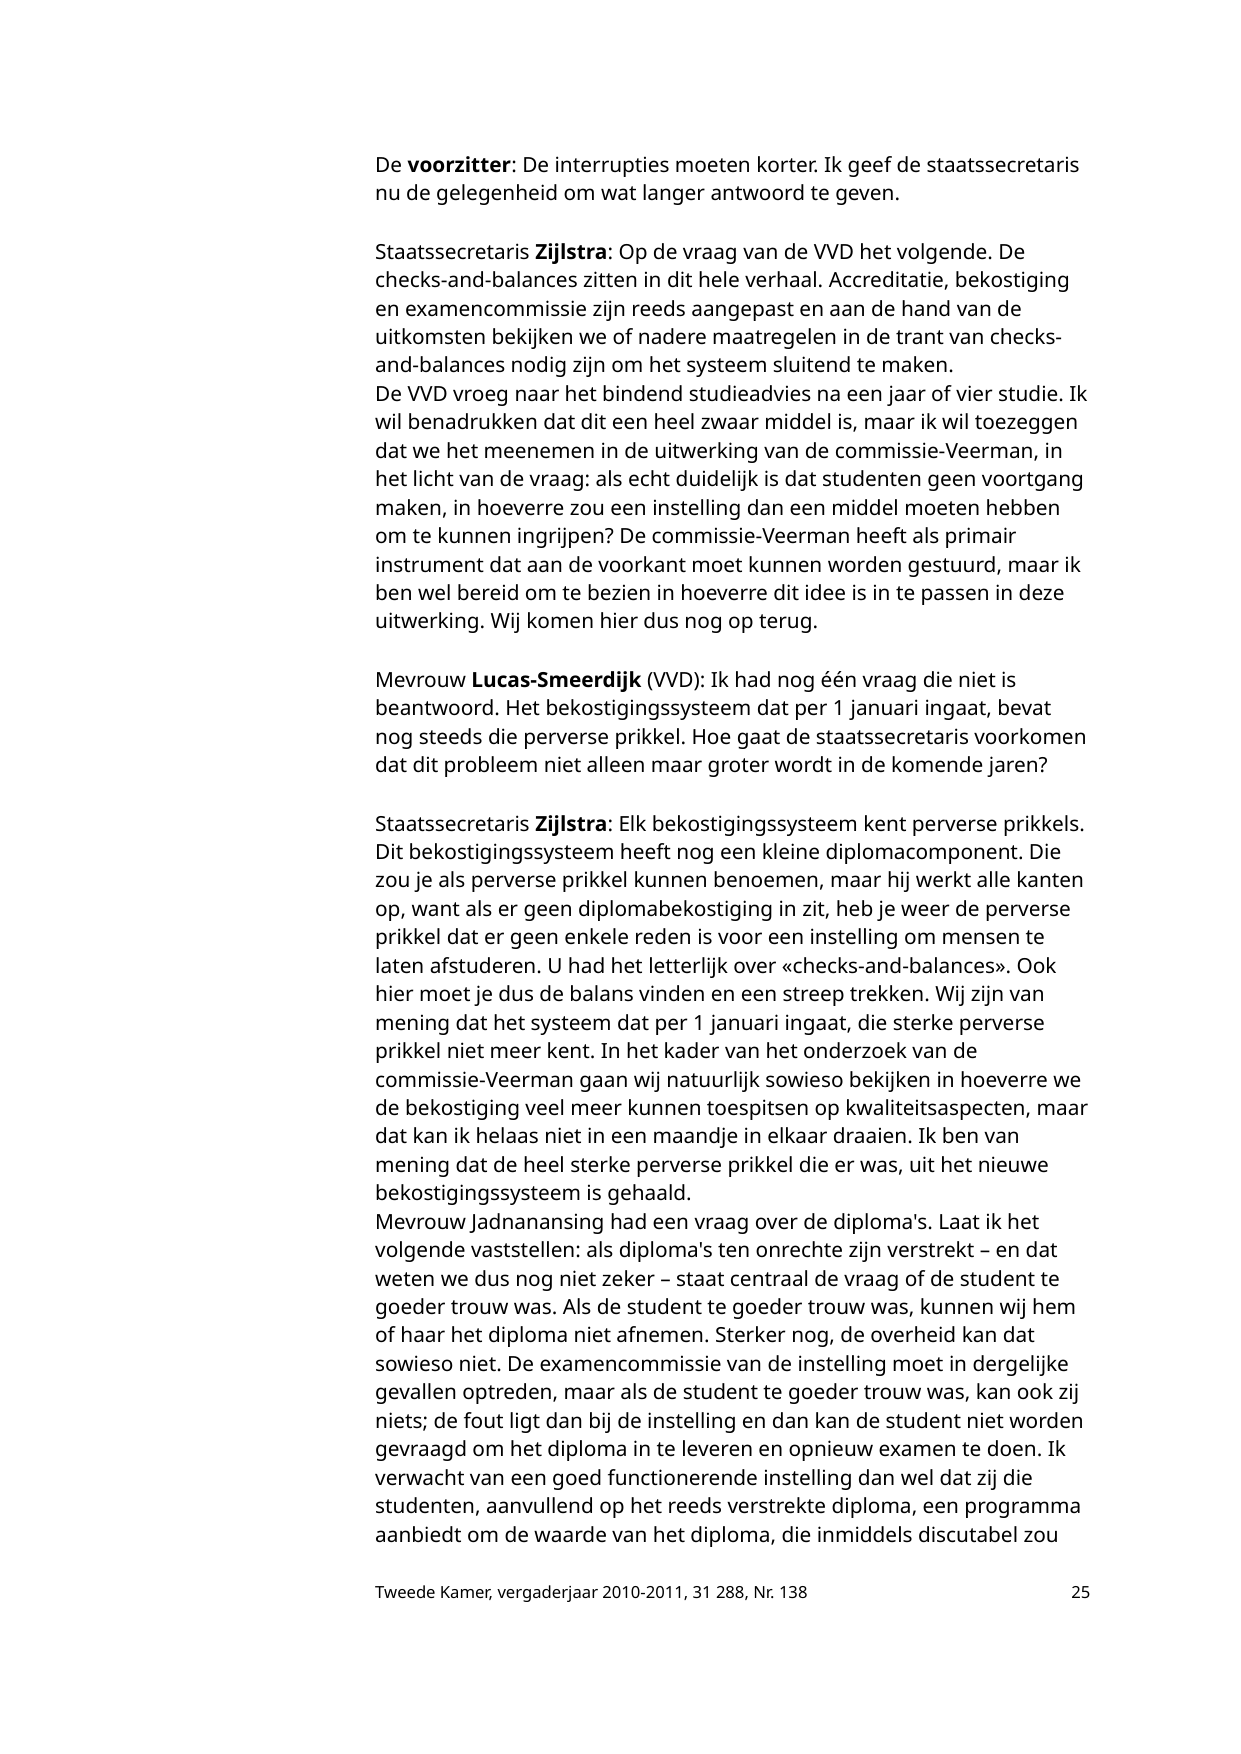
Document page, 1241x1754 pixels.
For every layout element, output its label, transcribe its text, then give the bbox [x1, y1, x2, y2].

text De voorzitter: De interrupties moeten korter. Ik geef de staatssecretaris nu de gelegenheid om wat langer antwoord te geven. [375, 150, 1090, 207]
text Staatssecretaris Zijlstra: Elk bekostigingssysteem kent perverse prikkels. Dit bekostigingssysteem heeft nog een kleine diplomacomponent. Die zou je als perverse prikkel kunnen benoemen, maar hij werkt alle kanten op, want als er geen diplomabekostiging in zit, heb je weer de perverse prikkel dat er geen enkele reden is voor een instelling om mensen te laten afstuderen. U had het letterlijk over «checks-and-balances». Ook hier moet je dus de balans vinden en een streep trekken. Wij zijn van mening dat het systeem dat per 1 januari ingaat, die sterke perverse prikkel niet meer kent. In het kader van het onderzoek van de commissie-Veerman gaan wij natuurlijk sowieso bekijken in hoeverre we de bekostiging veel meer kunnen toespitsen op kwaliteitsaspecten, maar dat kan ik helaas niet in een maandje in elkaar draaien. Ik ben van mening dat de heel sterke perverse prikkel die er was, uit het nieuwe bekostigingssysteem is gehaald. [375, 809, 1090, 1207]
text Mevrouw Jadnanansing had een vraag over de diploma's. Laat ik het volgende vaststellen: als diploma's ten onrechte zijn verstrekt – en dat weten we dus nog niet zeker – staat centraal de vraag of de student te goeder trouw was. Als de student te goeder trouw was, kunnen wij hem of haar het diploma niet afnemen. Sterker nog, de overheid kan dat sowieso niet. De examencommissie van de instelling moet in dergelijke gevallen optreden, maar als de student te goeder trouw was, kan ook zij niets; de fout ligt dan bij de instelling en dan kan de student niet worden gevraagd om het diploma in te leveren en opnieuw examen te doen. Ik verwacht van een goed functionerende instelling dan wel dat zij die studenten, aanvullend op het reeds verstrekte diploma, een programma aanbiedt om de waarde van het diploma, die inmiddels discutabel zou [375, 1207, 1090, 1548]
text De VVD vroeg naar het bindend studieadvies na een jaar of vier studie. Ik wil benadrukken dat dit een heel zwaar middel is, maar ik wil toezeggen dat we het meenemen in de uitwerking van de commissie-Veerman, in het licht van de vraag: als echt duidelijk is dat studenten geen voortgang maken, in hoeverre zou een instelling dan een middel moeten hebben om te kunnen ingrijpen? De commissie-Veerman heeft als primair instrument dat aan de voorkant moet kunnen worden gestuurd, maar ik ben wel bereid om te bezien in hoeverre dit idee is in te passen in deze uitwerking. Wij komen hier dus nog op terug. [375, 379, 1090, 635]
text Mevrouw Lucas-Smeerdijk (VVD): Ik had nog één vraag die niet is beantwoord. Het bekostigingssysteem dat per 1 januari ingaat, bevat nog steeds die perverse prikkel. Hoe gaat de staatssecretaris voorkomen dat dit probleem niet alleen maar groter wordt in de komende jaren? [375, 665, 1090, 779]
text Staatssecretaris Zijlstra: Op de vraag van de VVD het volgende. De checks-and-balances zitten in dit hele verhaal. Accreditatie, bekostiging en examencommissie zijn reeds aangepast en aan de hand van de uitkomsten bekijken we of nadere maatregelen in de trant van checks-and-balances nodig zijn om het systeem sluitend te maken. [375, 237, 1090, 379]
